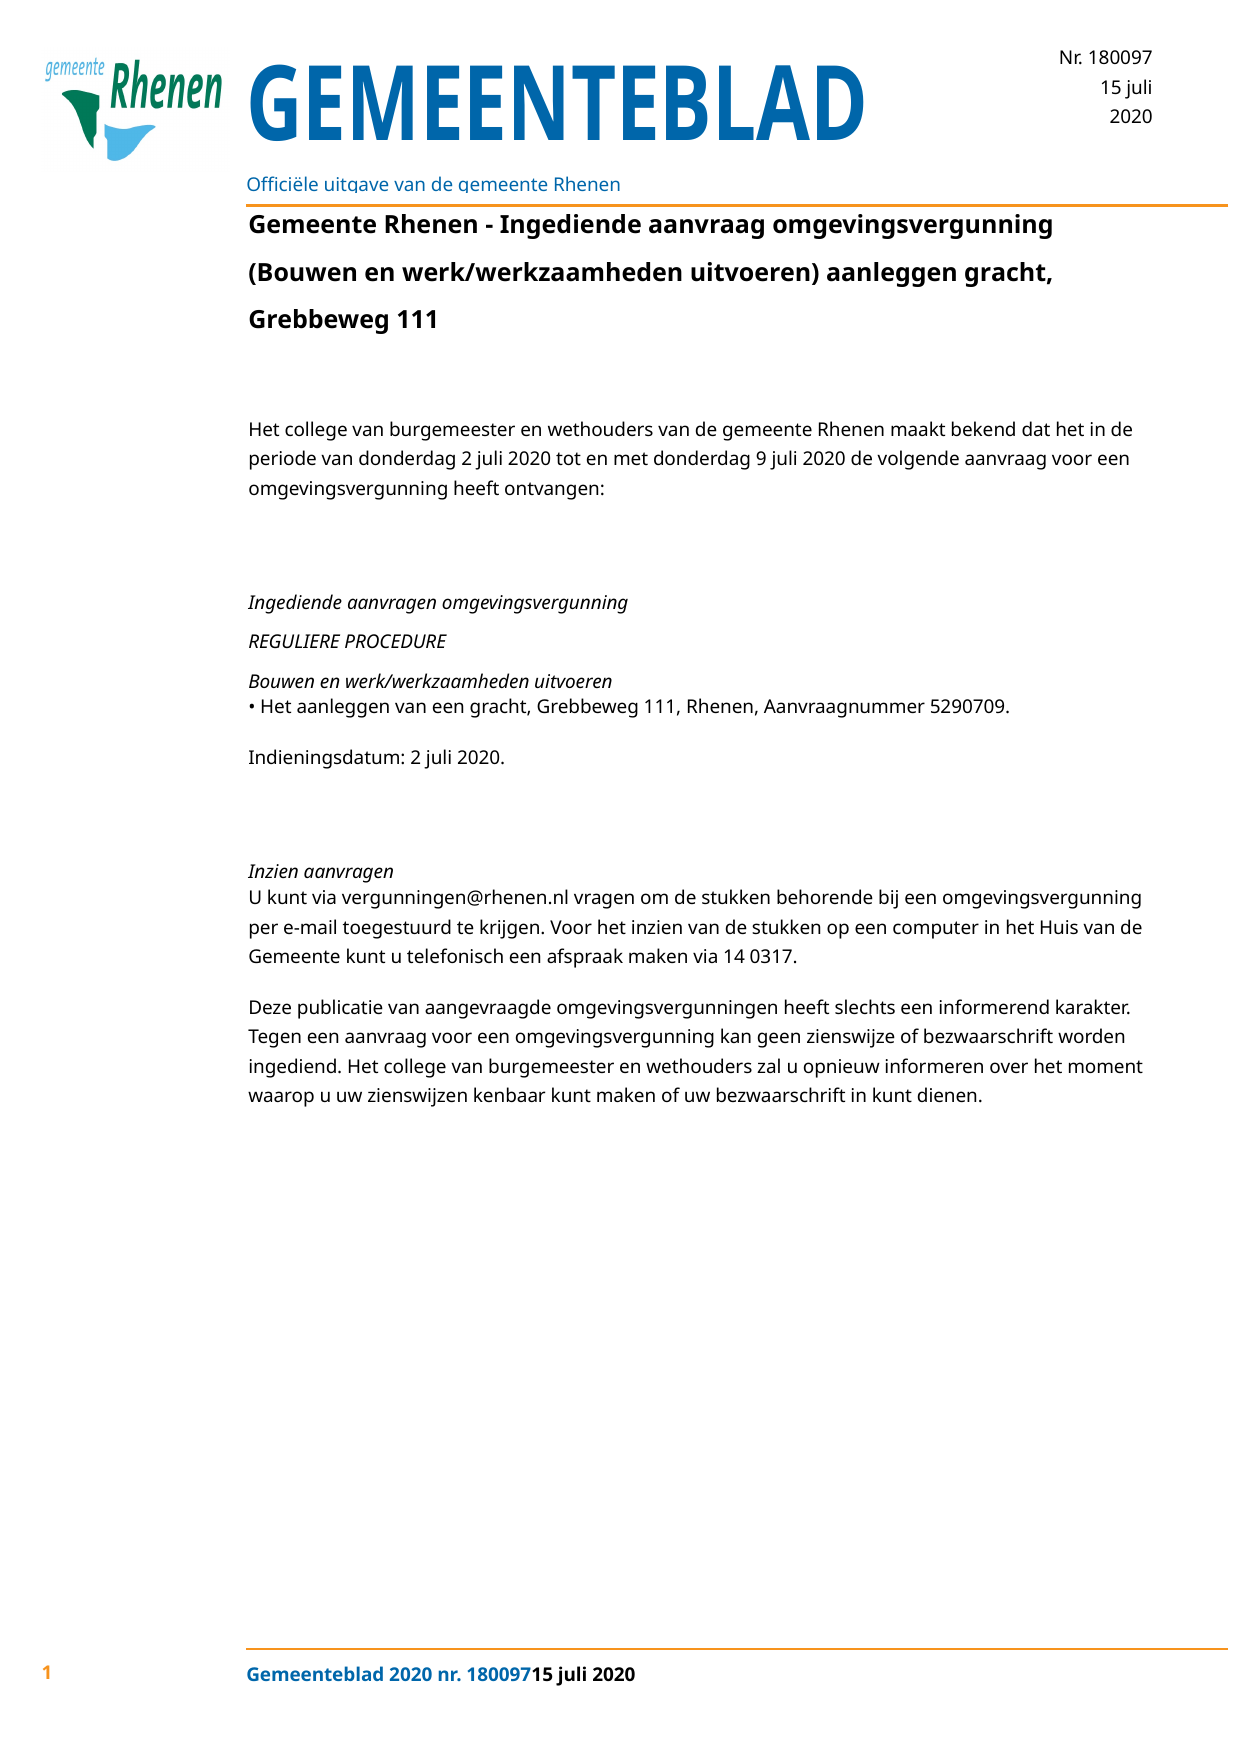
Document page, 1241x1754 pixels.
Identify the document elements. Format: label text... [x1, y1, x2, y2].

text Gemeente Rhenen - Ingediende aanvraag omgevingsvergunning (Bouwen en werk/werkzaamheden uitvoeren) aanleggen gracht, Grebbeweg 111 [248, 207, 1152, 336]
text REGULIERE PROCEDURE [248, 629, 1152, 654]
text Ingediende aanvragen omgevingsvergunning [248, 589, 1152, 615]
text Bouwen en werk/werkzaamheden uitvoeren [248, 668, 1152, 694]
text Indieningsdatum: 2 juli 2020. [248, 744, 1152, 770]
text Deze publicatie van aangevraagde omgevingsvergunningen heeft slechts een informerend karakter. Tegen een aanvraag voor een omgevingsvergunning kan geen zienswijze of bezwaarschrift worden ingediend. Het college van burgemeester en wethouders zal u opnieuw informeren over het moment waarop u uw zienswijzen kenbaar kunt maken of uw bezwaarschrift in kunt dienen. [248, 994, 1152, 1108]
text Het college van burgemeester en wethouders van de gemeente Rhenen maakt bekend dat het in de periode van donderdag 2 juli 2020 tot en met donderdag 9 juli 2020 de volgende aanvraag voor een omgevingsvergunning heeft ontvangen: [248, 416, 1152, 501]
text U kunt via vergunningen@rhenen.nl vragen om de stukken behorende bij een omgevingsvergunning per e-mail toegestuurd te krijgen. Voor het inzien van de stukken op een computer in het Huis van de Gemeente kunt u telefonisch een afspraak maken via 14 0317. [248, 884, 1152, 969]
text • Het aanleggen van een gracht, Grebbeweg 111, Rhenen, Aanvraagnummer 5290709. [248, 694, 1152, 719]
text Inzien aanvragen [248, 858, 1152, 884]
picture [41, 47, 231, 172]
